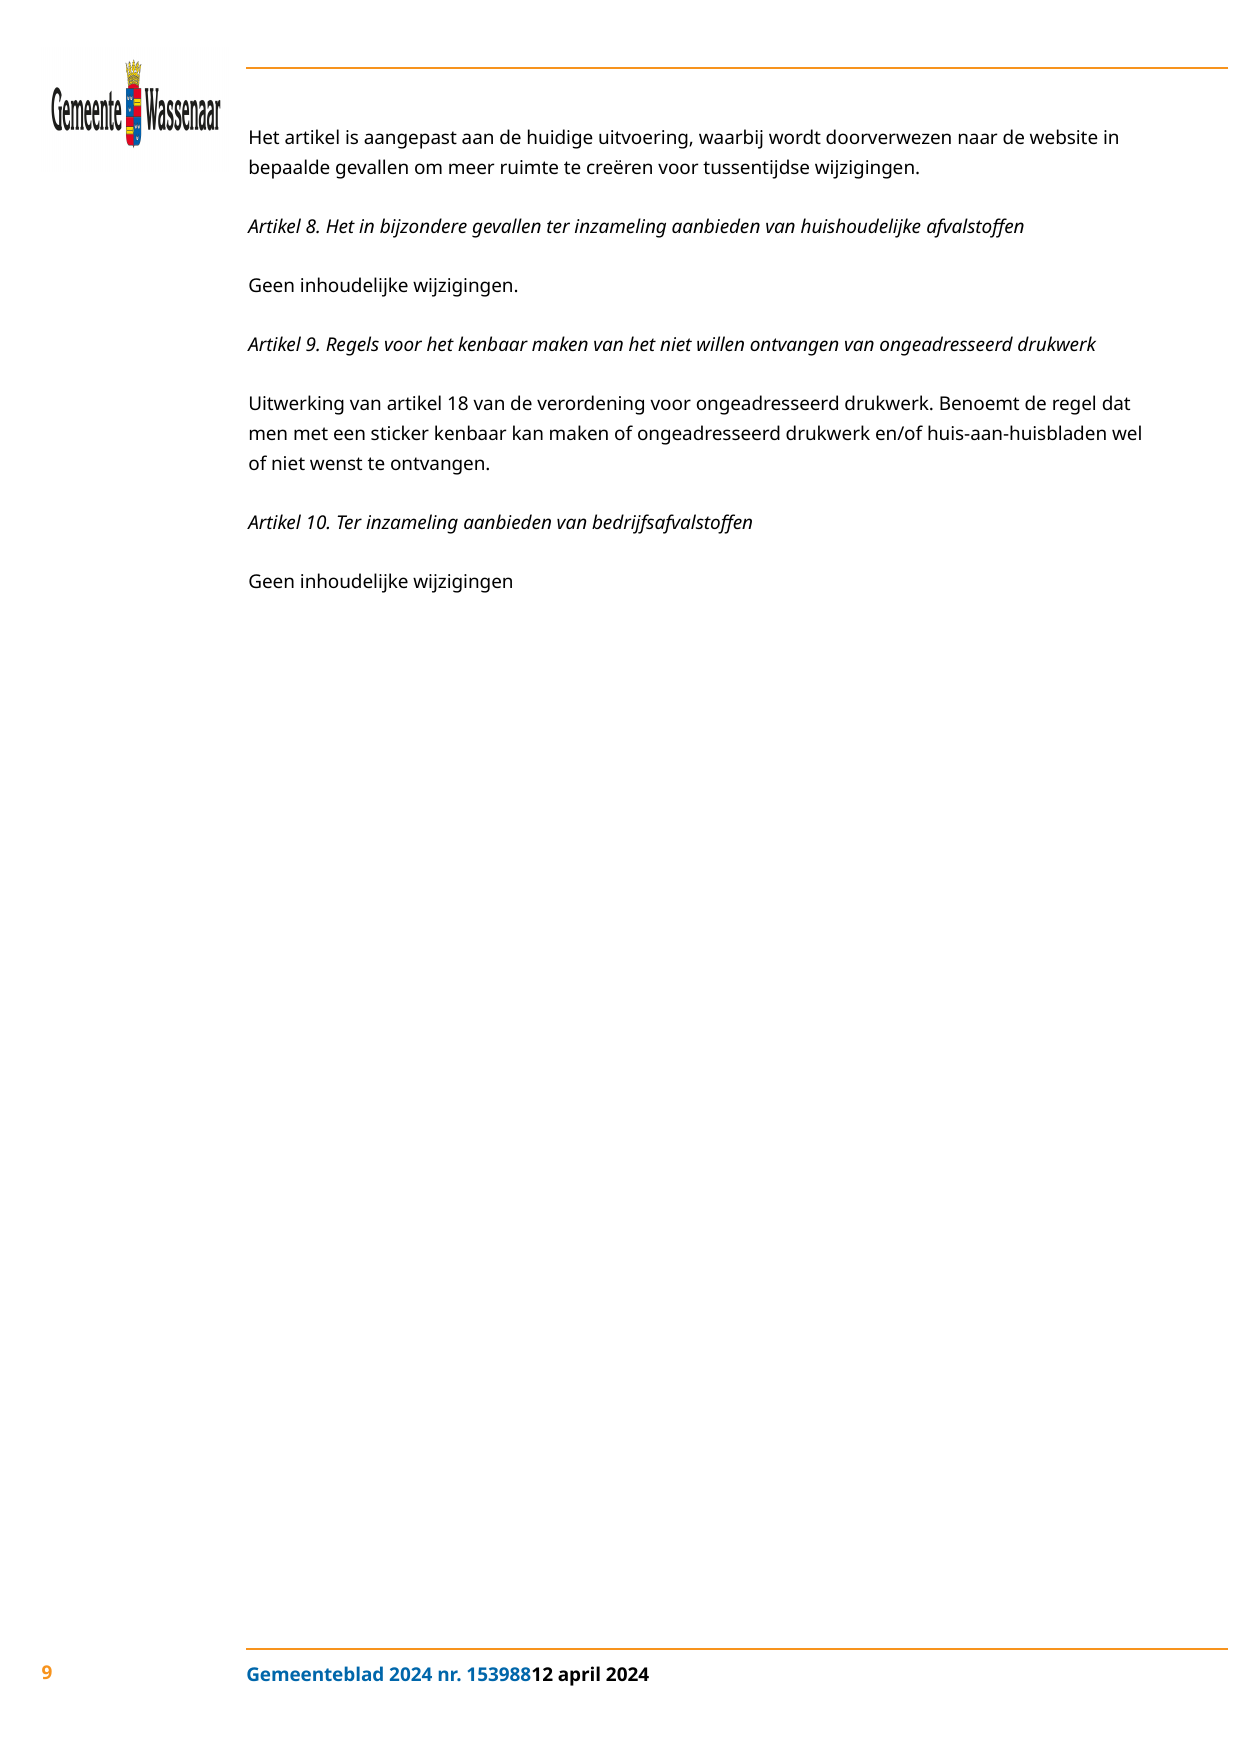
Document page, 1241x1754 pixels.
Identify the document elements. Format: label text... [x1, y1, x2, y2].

text Artikel 10. Ter inzameling aanbieden van bedrijfsafvalstoffen [248, 509, 1152, 535]
text Artikel 8. Het in bijzondere gevallen ter inzameling aanbieden van huishoudelijke afvalstoffen [248, 213, 1152, 239]
text Artikel 9. Regels voor het kenbaar maken van het niet willen ontvangen van ongeadresseerd drukwerk [248, 331, 1152, 357]
picture [41, 47, 231, 172]
text Geen inhoudelijke wijzigingen [248, 568, 1152, 594]
text Het artikel is aangepast aan de huidige uitvoering, waarbij wordt doorverwezen naar de website in bepaalde gevallen om meer ruimte te creëren voor tussentijdse wijzigingen. [248, 124, 1152, 180]
text Uitwerking van artikel 18 van de verordening voor ongeadresseerd drukwerk. Benoemt de regel dat men met een sticker kenbaar kan maken of ongeadresseerd drukwerk en/of huis-aan-huisbladen wel of niet wenst te ontvangen. [248, 391, 1152, 476]
text Geen inhoudelijke wijzigingen. [248, 272, 1152, 298]
